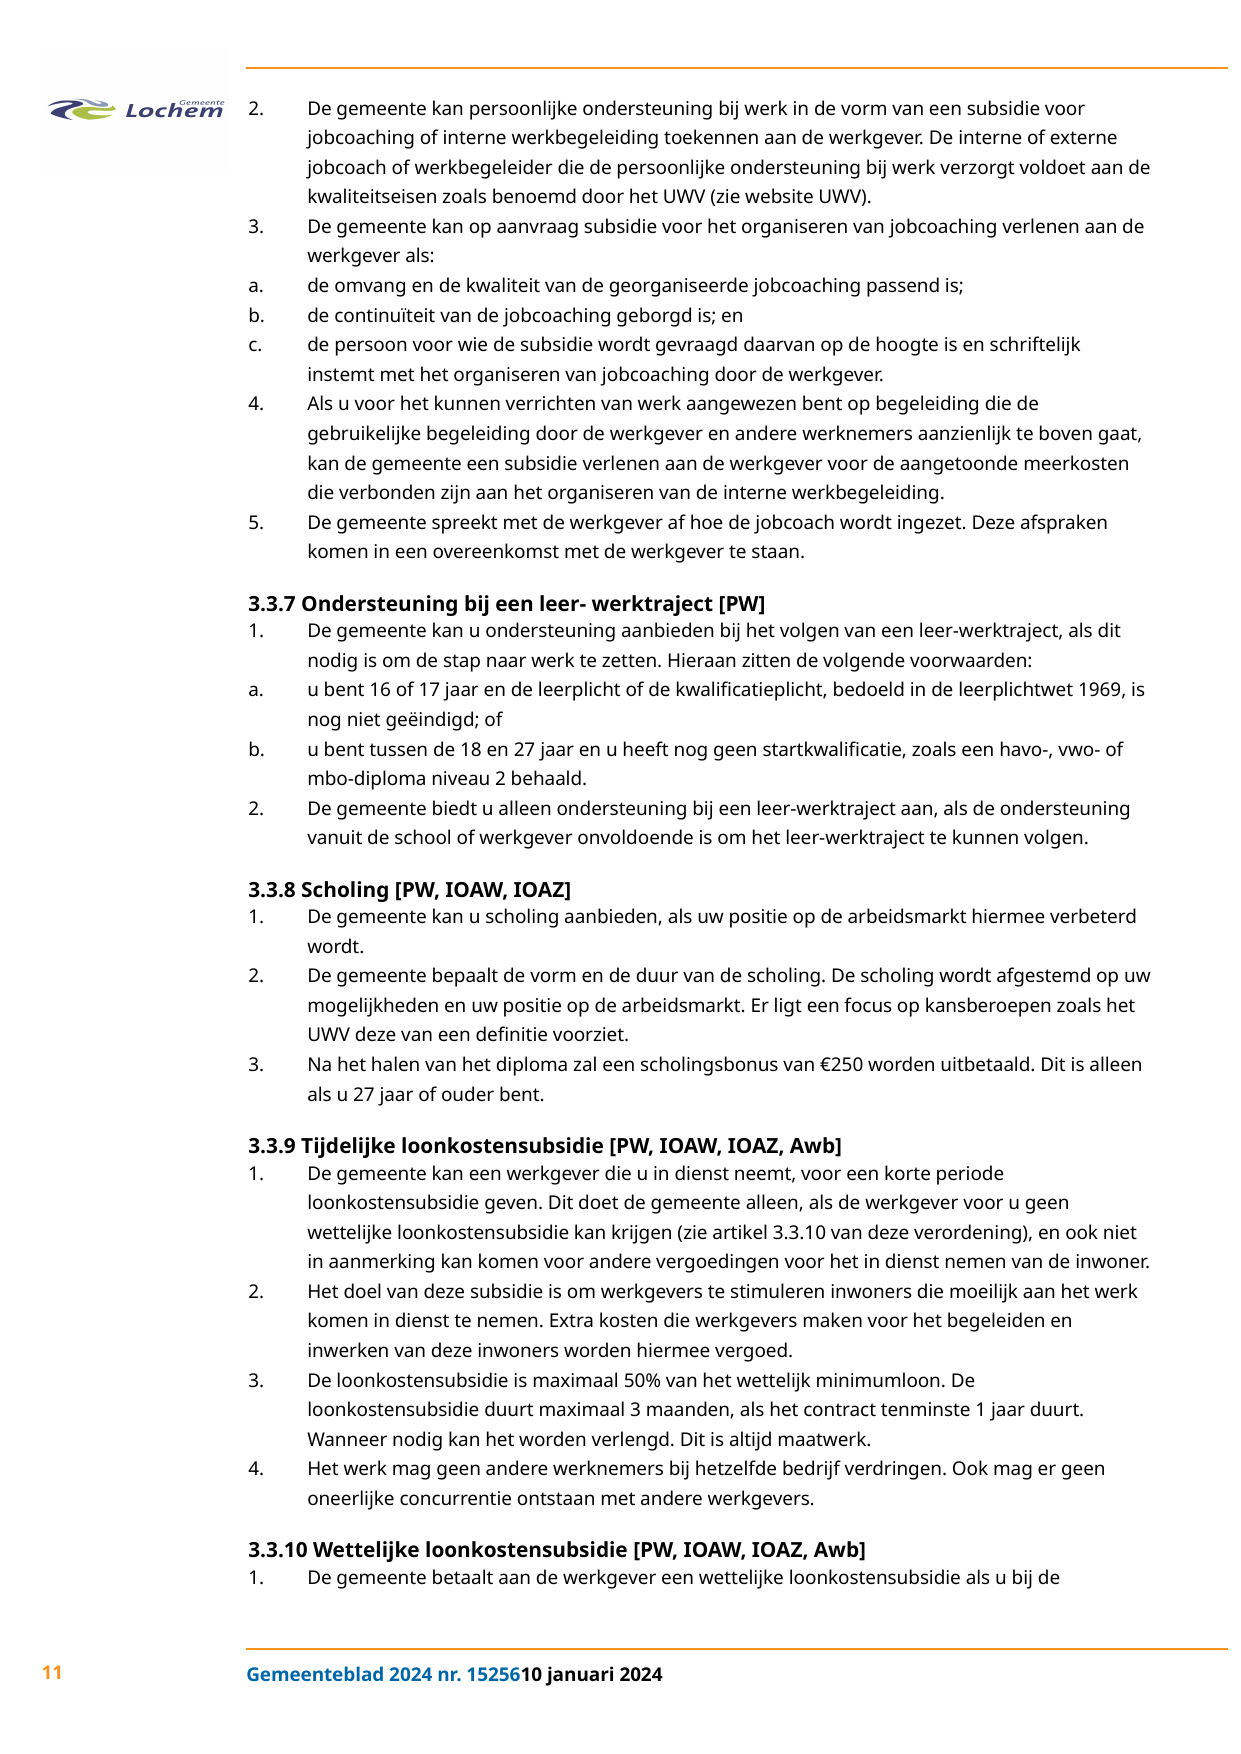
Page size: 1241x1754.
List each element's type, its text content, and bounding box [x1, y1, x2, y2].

list de persoon voor wie de subsidie wordt gevraagd daarvan op de hoogte is en schriftelijk instemt met het organiseren van jobcoaching door de werkgever. [248, 331, 1152, 387]
list u bent 16 of 17 jaar en de leerplicht of de kwalificatieplicht, bedoeld in de leerplichtwet 1969, is nog niet geëindigd; of [248, 677, 1152, 732]
list De gemeente kan persoonlijke ondersteuning bij werk in de vorm van een subsidie voor jobcoaching of interne werkbegeleiding toekennen aan de werkgever. De interne of externe jobcoach of werkbegeleider die de persoonlijke ondersteuning bij werk verzorgt voldoet aan de kwaliteitseisen zoals benoemd door het UWV (zie website UWV). [248, 95, 1152, 209]
list De gemeente kan op aanvraag subsidie voor het organiseren van jobcoaching verlenen aan de werkgever als: [248, 213, 1152, 268]
list de continuïteit van de jobcoaching geborgd is; en [248, 302, 1152, 328]
list u bent tussen de 18 en 27 jaar en u heeft nog geen startkwalificatie, zoals een havo-, vwo- of mbo-diploma niveau 2 behaald. [248, 736, 1152, 791]
list De gemeente bepaalt de vorm en de duur van de scholing. De scholing wordt afgestemd op uw mogelijkheden en uw positie op de arbeidsmarkt. Er ligt een focus op kansberoepen zoals het UWV deze van een definitie voorziet. [248, 962, 1152, 1047]
picture [41, 47, 231, 172]
list De gemeente kan een werkgever die u in dienst neemt, voor een korte periode loonkostensubsidie geven. Dit doet de gemeente alleen, als de werkgever voor u geen wettelijke loonkostensubsidie kan krijgen (zie artikel 3.3.10 van deze verordening), en ook niet in aanmerking kan komen voor andere vergoedingen voor het in dienst nemen van de inwoner. [248, 1160, 1152, 1274]
text 3.3.8 Scholing [PW, IOAW, IOAZ] [248, 875, 1152, 903]
list De gemeente kan u scholing aanbieden, als uw positie op de arbeidsmarkt hiermee verbeterd wordt. [248, 903, 1152, 959]
list De gemeente betaalt aan de werkgever een wettelijke loonkostensubsidie als u bij de [248, 1564, 1152, 1590]
text 3.3.7 Ondersteuning bij een leer- werktraject [PW] [248, 589, 1152, 617]
list de omvang en de kwaliteit van de georganiseerde jobcoaching passend is; [248, 272, 1152, 298]
list Het doel van deze subsidie is om werkgevers te stimuleren inwoners die moeilijk aan het werk komen in dienst te nemen. Extra kosten die werkgevers maken voor het begeleiden en inwerken van deze inwoners worden hiermee vergoed. [248, 1278, 1152, 1363]
list Na het halen van het diploma zal een scholingsbonus van €250 worden uitbetaald. Dit is alleen als u 27 jaar of ouder bent. [248, 1051, 1152, 1107]
text 3.3.9 Tijdelijke loonkostensubsidie [PW, IOAW, IOAZ, Awb] [248, 1131, 1152, 1160]
list De gemeente biedt u alleen ondersteuning bij een leer-werktraject aan, als de ondersteuning vanuit de school of werkgever onvoldoende is om het leer-werktraject te kunnen volgen. [248, 795, 1152, 850]
list De loonkostensubsidie is maximaal 50% van het wettelijk minimumloon. De loonkostensubsidie duurt maximaal 3 maanden, als het contract tenminste 1 jaar duurt. Wanneer nodig kan het worden verlengd. Dit is altijd maatwerk. [248, 1367, 1152, 1452]
list Als u voor het kunnen verrichten van werk aangewezen bent op begeleiding die de gebruikelijke begeleiding door de werkgever en andere werknemers aanzienlijk te boven gaat, kan de gemeente een subsidie verlenen aan de werkgever voor de aangetoonde meerkosten die verbonden zijn aan het organiseren van de interne werkbegeleiding. [248, 391, 1152, 505]
text 3.3.10 Wettelijke loonkostensubsidie [PW, IOAW, IOAZ, Awb] [248, 1536, 1152, 1564]
list Het werk mag geen andere werknemers bij hetzelfde bedrijf verdringen. Ook mag er geen oneerlijke concurrentie ontstaan met andere werkgevers. [248, 1456, 1152, 1511]
list De gemeente kan u ondersteuning aanbieden bij het volgen van een leer-werktraject, als dit nodig is om de stap naar werk te zetten. Hieraan zitten de volgende voorwaarden: [248, 617, 1152, 673]
list De gemeente spreekt met de werkgever af hoe de jobcoach wordt ingezet. Deze afspraken komen in een overeenkomst met de werkgever te staan. [248, 509, 1152, 564]
